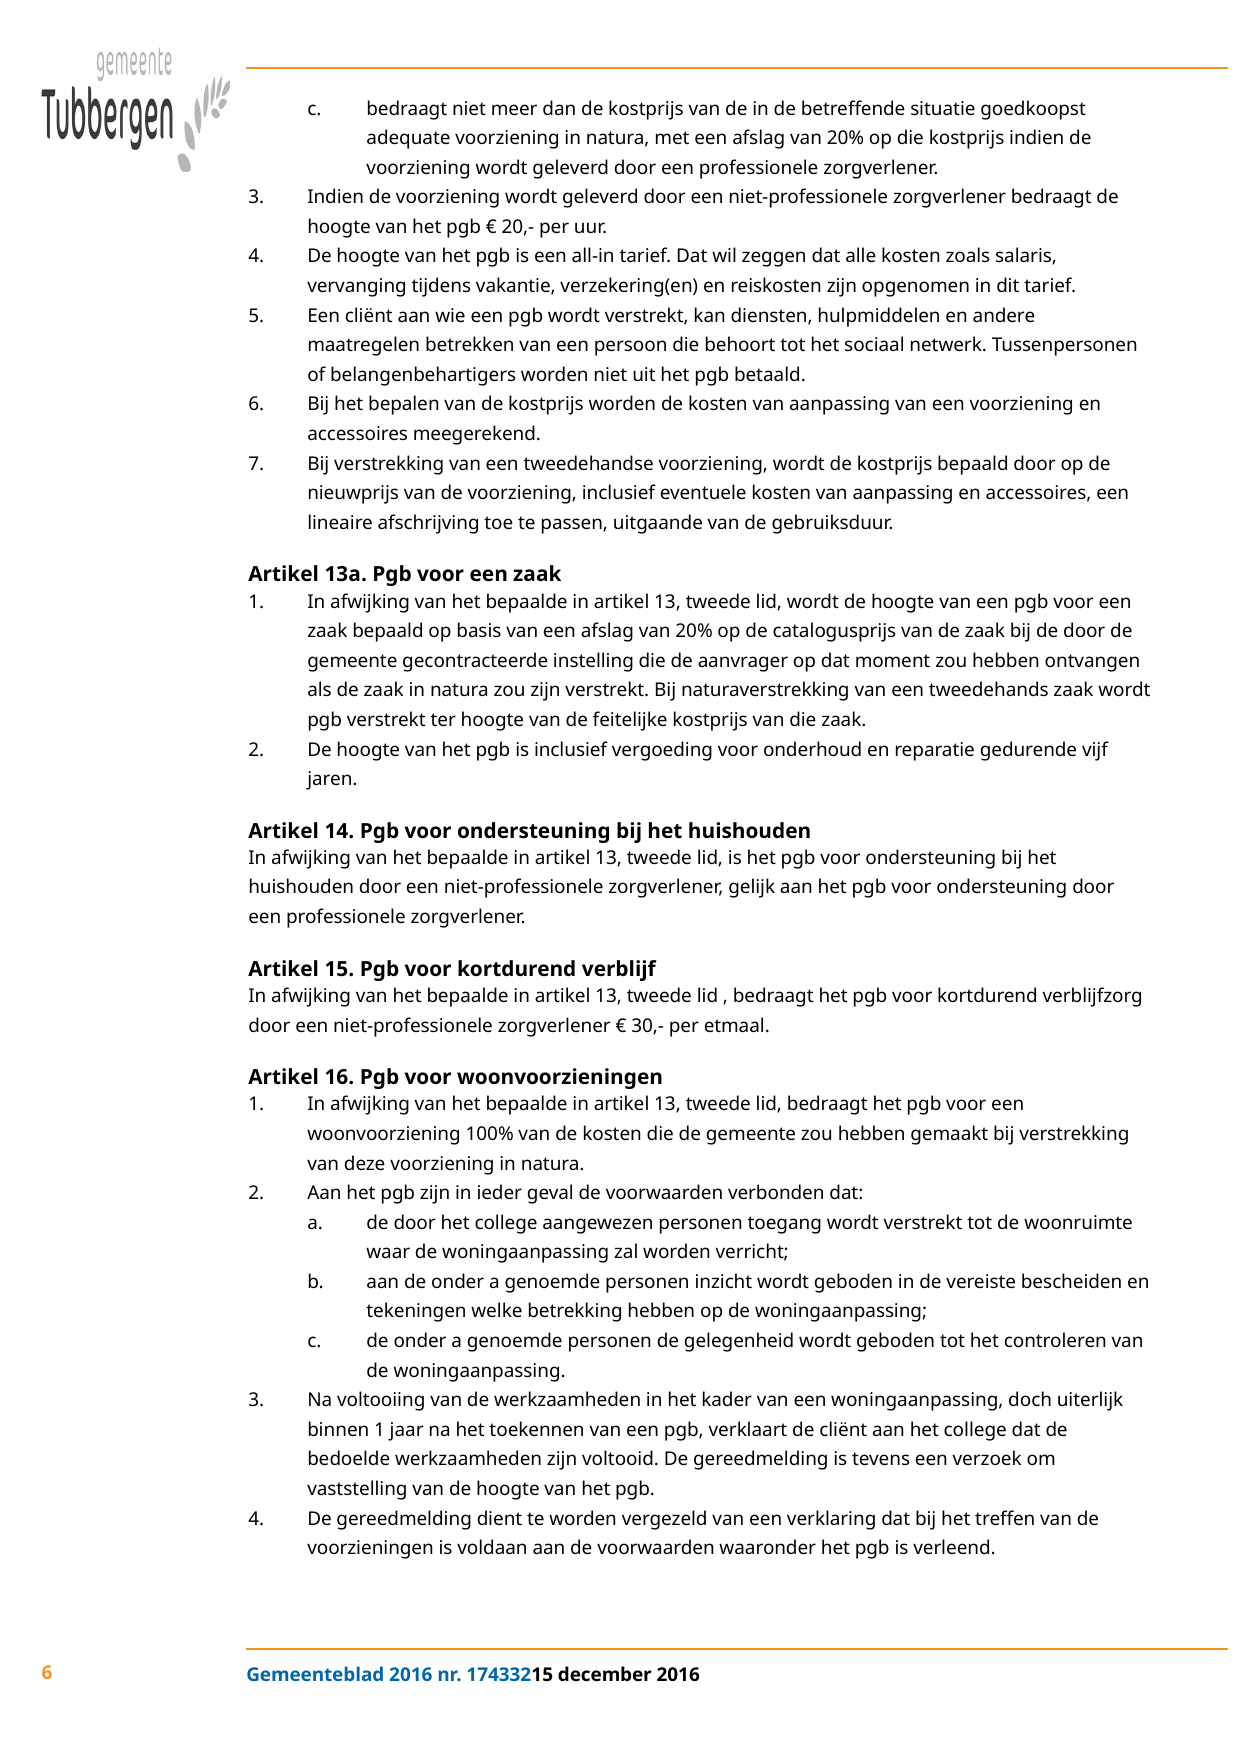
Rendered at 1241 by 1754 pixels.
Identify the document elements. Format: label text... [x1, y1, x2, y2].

list De hoogte van het pgb is een all-in tarief. Dat wil zeggen dat alle kosten zoals salaris, vervanging tijdens vakantie, verzekering(en) en reiskosten zijn opgenomen in dit tarief. [248, 243, 1152, 298]
list In afwijking van het bepaalde in artikel 13, tweede lid, bedraagt het pgb voor een woonvoorziening 100% van de kosten die de gemeente zou hebben gemaakt bij verstrekking van deze voorziening in natura. [248, 1091, 1152, 1176]
list de onder a genoemde personen de gelegenheid wordt geboden tot het controleren van de woningaanpassing. [307, 1327, 1152, 1383]
picture [41, 47, 231, 172]
text Artikel 14. Pgb voor ondersteuning bij het huishouden [248, 816, 1152, 844]
list De gereedmelding dient te worden vergezeld van een verklaring dat bij het treffen van de voorzieningen is voldaan aan de voorwaarden waaronder het pgb is verleend. [248, 1505, 1152, 1560]
list de door het college aangewezen personen toegang wordt verstrekt tot de woonruimte waar de woningaanpassing zal worden verricht; [307, 1209, 1152, 1264]
list Aan het pgb zijn in ieder geval de voorwaarden verbonden dat: [248, 1179, 1152, 1205]
list Na voltooiing van de werkzaamheden in het kader van een woningaanpassing, doch uiterlijk binnen 1 jaar na het toekennen van een pgb, verklaart de cliënt aan het college dat de bedoelde werkzaamheden zijn voltooid. De gereedmelding is tevens een verzoek om vaststelling van de hoogte van het pgb. [248, 1386, 1152, 1501]
list Een cliënt aan wie een pgb wordt verstrekt, kan diensten, hulpmiddelen en andere maatregelen betrekken van een persoon die behoort tot het sociaal netwerk. Tussenpersonen of belangenbehartigers worden niet uit het pgb betaald. [248, 302, 1152, 387]
list Bij het bepalen van de kostprijs worden de kosten van aanpassing van een voorziening en accessoires meegerekend. [248, 391, 1152, 446]
list Indien de voorziening wordt geleverd door een niet-professionele zorgverlener bedraagt de hoogte van het pgb € 20,- per uur. [248, 183, 1152, 239]
text Artikel 13a. Pgb voor een zaak [248, 559, 1152, 588]
list Bij verstrekking van een tweedehandse voorziening, wordt de kostprijs bepaald door op de nieuwprijs van de voorziening, inclusief eventuele kosten van aanpassing en accessoires, een lineaire afschrijving toe te passen, uitgaande van de gebruiksduur. [248, 450, 1152, 535]
list aan de onder a genoemde personen inzicht wordt geboden in de vereiste bescheiden en tekeningen welke betrekking hebben op de woningaanpassing; [307, 1268, 1152, 1323]
text Artikel 16. Pgb voor woonvoorzieningen [248, 1062, 1152, 1091]
text In afwijking van het bepaalde in artikel 13, tweede lid, is het pgb voor ondersteuning bij het huishouden door een niet-professionele zorgverlener, gelijk aan het pgb voor ondersteuning door een professionele zorgverlener. [248, 844, 1152, 929]
list De hoogte van het pgb is inclusief vergoeding voor onderhoud en reparatie gedurende vijf jaren. [248, 736, 1152, 791]
text In afwijking van het bepaalde in artikel 13, tweede lid , bedraagt het pgb voor kortdurend verblijfzorg door een niet-professionele zorgverlener € 30,- per etmaal. [248, 982, 1152, 1037]
text Artikel 15. Pgb voor kortdurend verblijf [248, 954, 1152, 982]
list bedraagt niet meer dan de kostprijs van de in de betreffende situatie goedkoopst adequate voorziening in natura, met een afslag van 20% op die kostprijs indien de voorziening wordt geleverd door een professionele zorgverlener. [307, 95, 1152, 180]
list In afwijking van het bepaalde in artikel 13, tweede lid, wordt de hoogte van een pgb voor een zaak bepaald op basis van een afslag van 20% op de catalogusprijs van de zaak bij de door de gemeente gecontracteerde instelling die de aanvrager op dat moment zou hebben ontvangen als de zaak in natura zou zijn verstrekt. Bij naturaverstrekking van een tweedehands zaak wordt pgb verstrekt ter hoogte van de feitelijke kostprijs van die zaak. [248, 588, 1152, 732]
